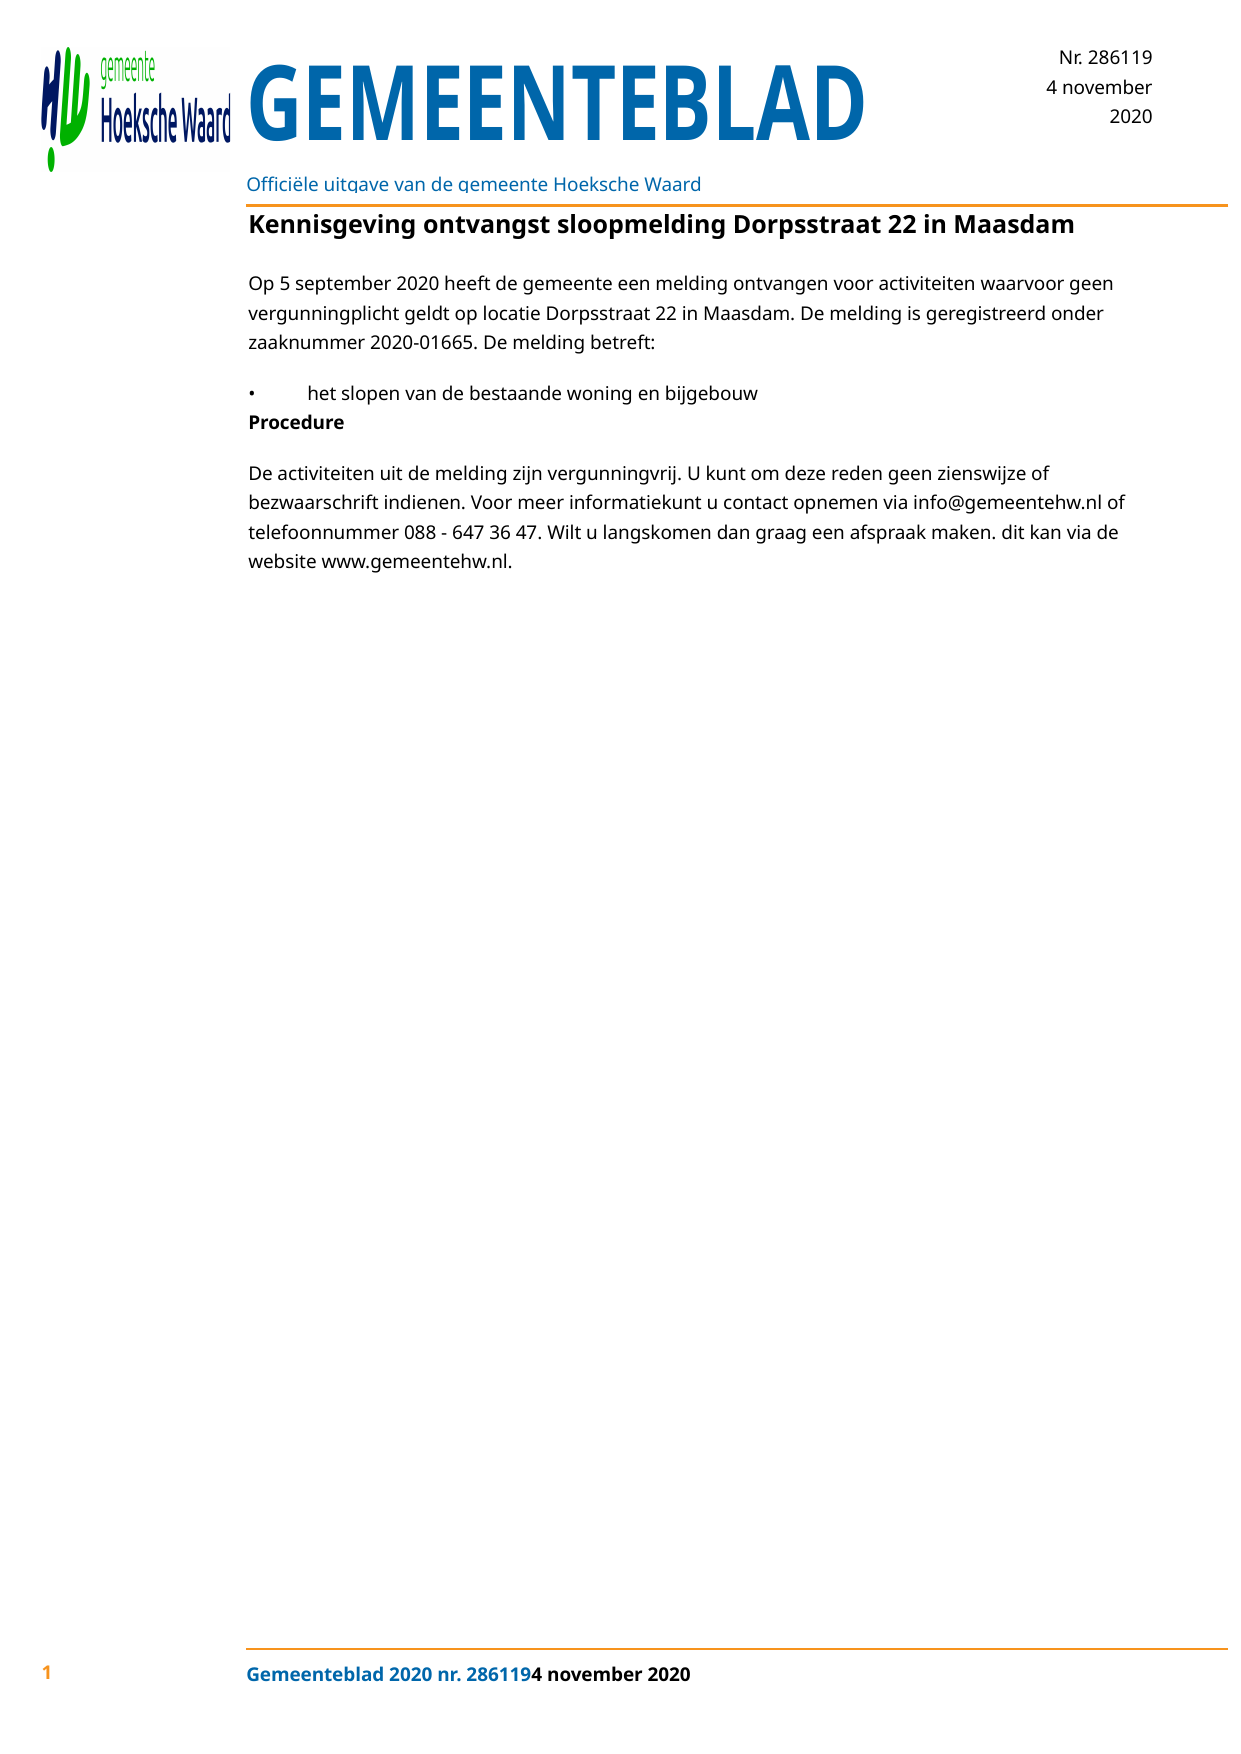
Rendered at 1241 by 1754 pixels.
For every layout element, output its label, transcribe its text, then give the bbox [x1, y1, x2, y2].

picture [41, 47, 231, 172]
text Procedure [248, 409, 1152, 435]
list het slopen van de bestaande woning en bijgebouw [248, 380, 1152, 406]
text Op 5 september 2020 heeft de gemeente een melding ontvangen voor activiteiten waarvoor geen vergunningplicht geldt op locatie Dorpsstraat 22 in Maasdam. De melding is geregistreerd onder zaaknummer 2020-01665. De melding betreft: [248, 270, 1152, 355]
text De activiteiten uit de melding zijn vergunningvrij. U kunt om deze reden geen zienswijze of bezwaarschrift indienen. Voor meer informatiekunt u contact opnemen via info@gemeentehw.nl of telefoonnummer 088 - 647 36 47. Wilt u langskomen dan graag een afspraak maken. dit kan via de website www.gemeentehw.nl. [248, 460, 1152, 574]
text Kennisgeving ontvangst sloopmelding Dorpsstraat 22 in Maasdam [248, 207, 1152, 241]
